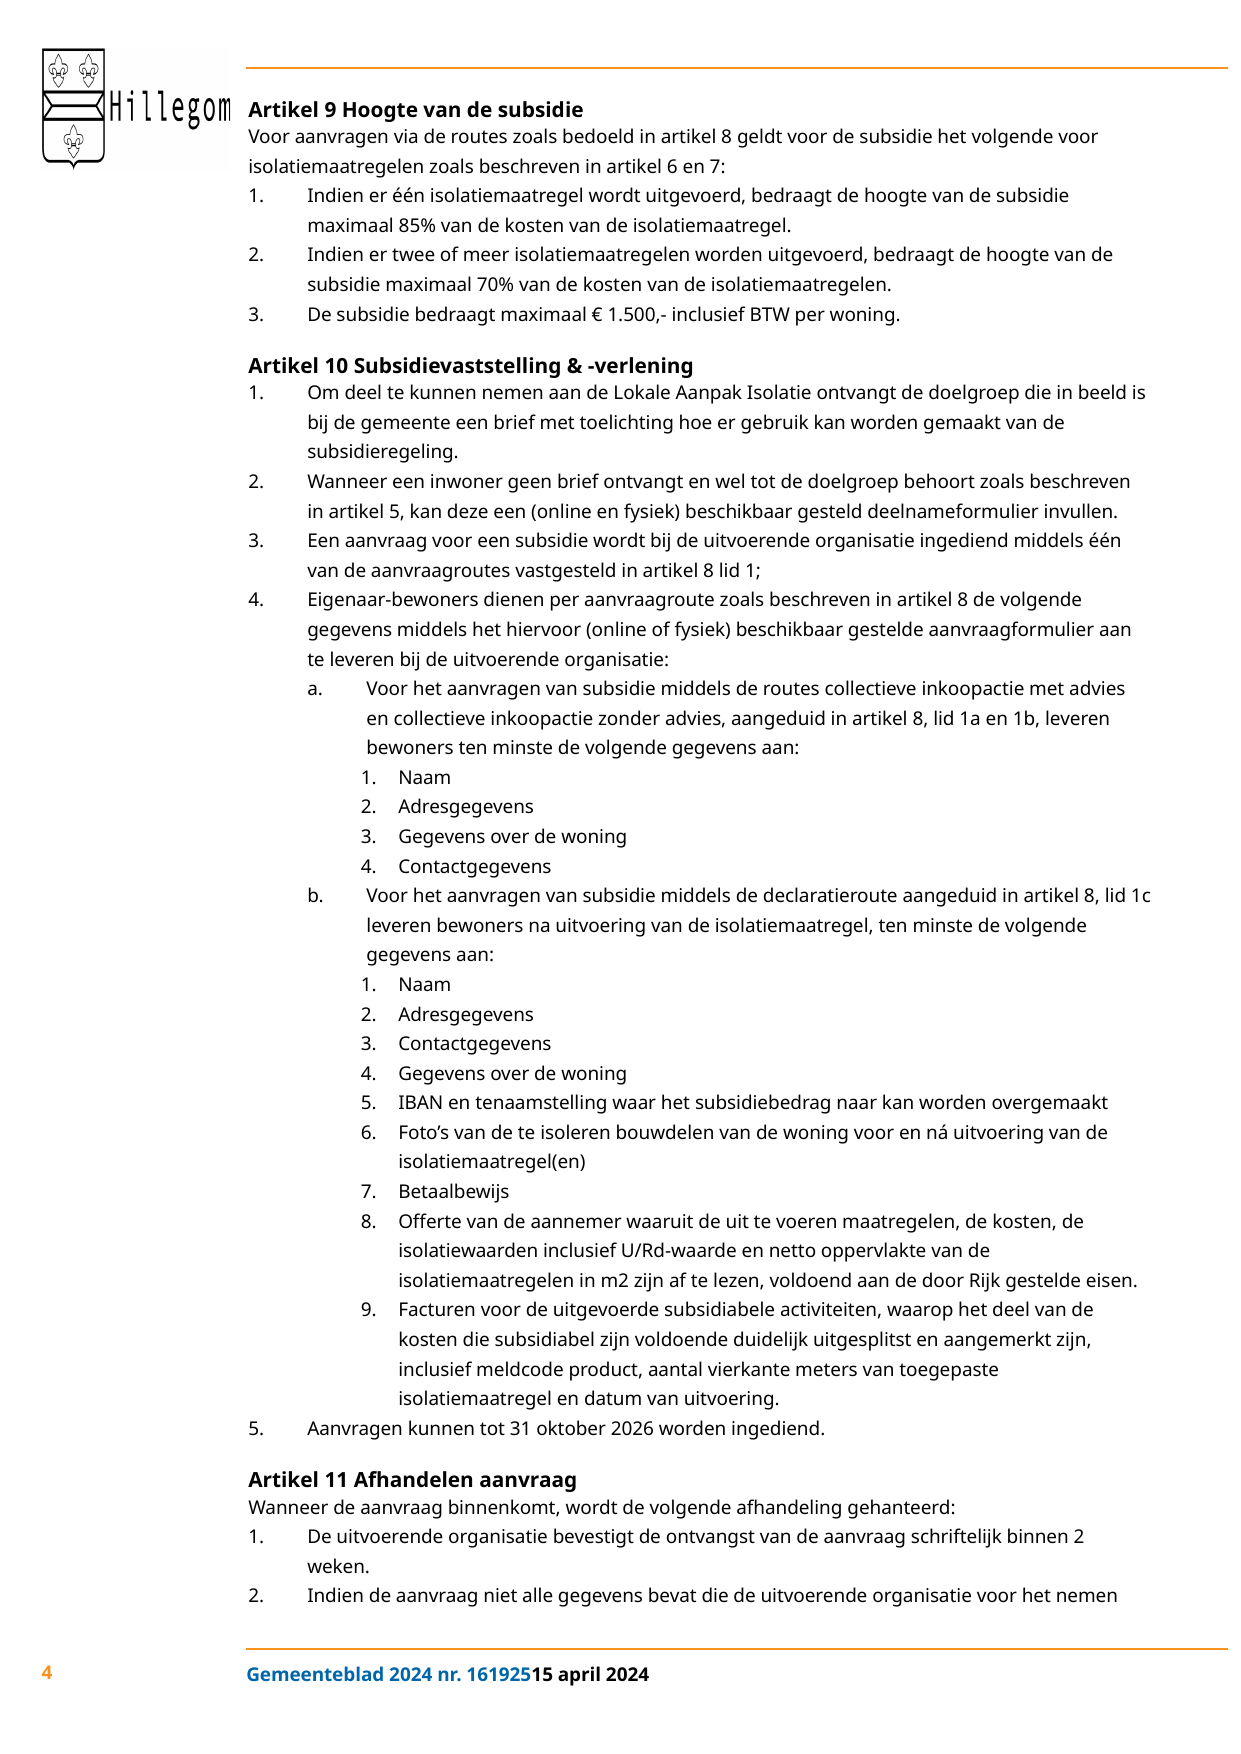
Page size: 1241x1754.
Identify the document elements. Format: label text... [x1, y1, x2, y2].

list Een aanvraag voor een subsidie wordt bij de uitvoerende organisatie ingediend middels één van de aanvraagroutes vastgesteld in artikel 8 lid 1; [248, 527, 1152, 583]
list De subsidie bedraagt maximaal € 1.500,- inclusief BTW per woning. [248, 301, 1152, 326]
list Gegevens over de woning [361, 1060, 1152, 1086]
list Eigenaar-bewoners dienen per aanvraagroute zoals beschreven in artikel 8 de volgende gegevens middels het hiervoor (online of fysiek) beschikbaar gestelde aanvraagformulier aan te leveren bij de uitvoerende organisatie: [248, 587, 1152, 672]
list Contactgegevens [361, 853, 1152, 879]
text Artikel 10 Subsidievaststelling & -verlening [248, 351, 1152, 379]
list Indien de aanvraag niet alle gegevens bevat die de uitvoerende organisatie voor het nemen [248, 1583, 1152, 1608]
text Artikel 9 Hoogte van de subsidie [248, 95, 1152, 123]
list Adresgegevens [361, 1001, 1152, 1027]
list Naam [361, 971, 1152, 997]
list Foto’s van de te isoleren bouwdelen van de woning voor en ná uitvoering van de isolatiemaatregel(en) [361, 1119, 1152, 1174]
list Naam [361, 764, 1152, 790]
list Indien er één isolatiemaatregel wordt uitgevoerd, bedraagt de hoogte van de subsidie maximaal 85% van de kosten van de isolatiemaatregel. [248, 182, 1152, 238]
list Gegevens over de woning [361, 823, 1152, 849]
list Aanvragen kunnen tot 31 oktober 2026 worden ingediend. [248, 1415, 1152, 1441]
list Wanneer een inwoner geen brief ontvangt en wel tot de doelgroep behoort zoals beschreven in artikel 5, kan deze een (online en fysiek) beschikbaar gesteld deelnameformulier invullen. [248, 468, 1152, 524]
list Betaalbewijs [361, 1178, 1152, 1204]
list Adresgegevens [361, 794, 1152, 819]
list Voor het aanvragen van subsidie middels de routes collectieve inkoopactie met advies en collectieve inkoopactie zonder advies, aangeduid in artikel 8, lid 1a en 1b, leveren bewoners ten minste de volgende gegevens aan: [307, 675, 1152, 760]
text Voor aanvragen via de routes zoals bedoeld in artikel 8 geldt voor de subsidie het volgende voor isolatiemaatregelen zoals beschreven in artikel 6 en 7: [248, 123, 1152, 178]
list Facturen voor de uitgevoerde subsidiabele activiteiten, waarop het deel van de kosten die subsidiabel zijn voldoende duidelijk uitgesplitst en aangemerkt zijn, inclusief meldcode product, aantal vierkante meters van toegepaste isolatiemaatregel en datum van uitvoering. [361, 1297, 1152, 1411]
list De uitvoerende organisatie bevestigt de ontvangst van de aanvraag schriftelijk binnen 2 weken. [248, 1523, 1152, 1579]
list Voor het aanvragen van subsidie middels de declaratieroute aangeduid in artikel 8, lid 1c leveren bewoners na uitvoering van de isolatiemaatregel, ten minste de volgende gegevens aan: [307, 882, 1152, 967]
list Om deel te kunnen nemen aan de Lokale Aanpak Isolatie ontvangt de doelgroep die in beeld is bij de gemeente een brief met toelichting hoe er gebruik kan worden gemaakt van de subsidieregeling. [248, 379, 1152, 464]
picture [41, 47, 231, 172]
list IBAN en tenaamstelling waar het subsidiebedrag naar kan worden overgemaakt [361, 1089, 1152, 1115]
list Indien er twee of meer isolatiemaatregelen worden uitgevoerd, bedraagt de hoogte van de subsidie maximaal 70% van de kosten van de isolatiemaatregelen. [248, 242, 1152, 297]
list Contactgegevens [361, 1030, 1152, 1056]
list Offerte van de aannemer waaruit de uit te voeren maatregelen, de kosten, de isolatiewaarden inclusief U/Rd-waarde en netto oppervlakte van de isolatiemaatregelen in m2 zijn af te lezen, voldoend aan de door Rijk gestelde eisen. [361, 1208, 1152, 1293]
text Artikel 11 Afhandelen aanvraag [248, 1465, 1152, 1494]
text Wanneer de aanvraag binnenkomt, wordt de volgende afhandeling gehanteerd: [248, 1494, 1152, 1519]
